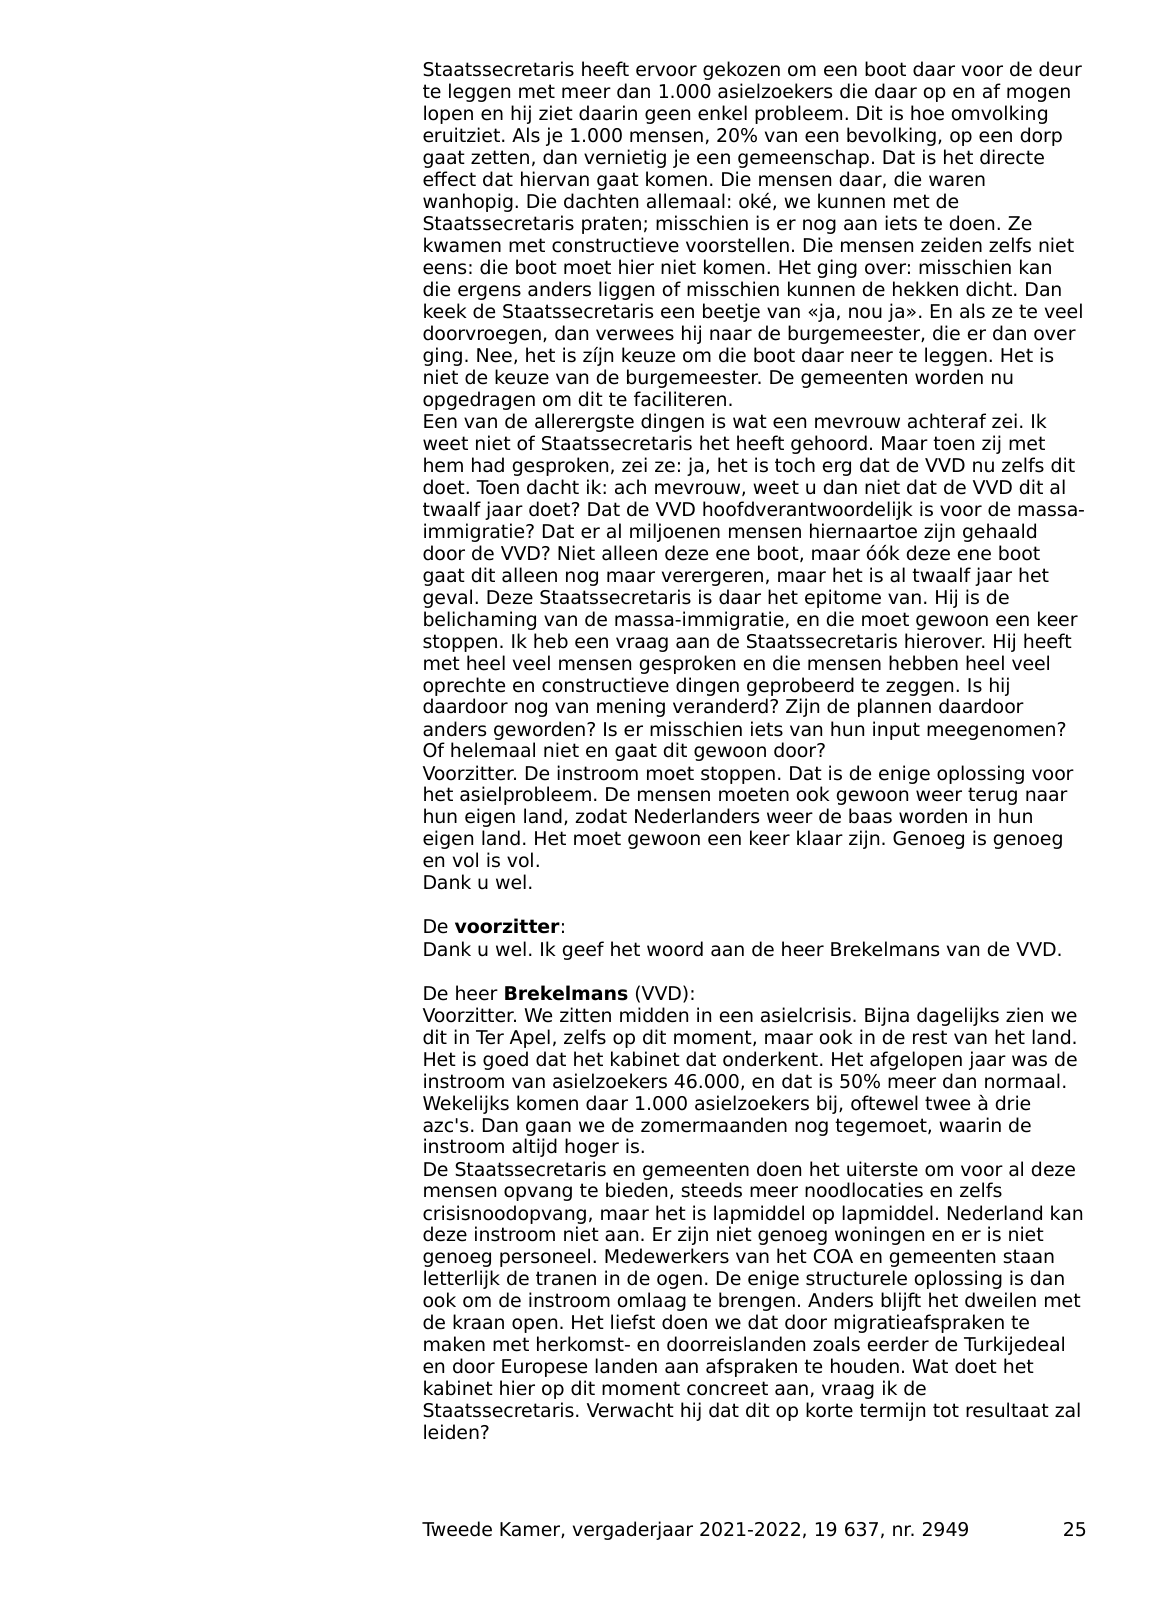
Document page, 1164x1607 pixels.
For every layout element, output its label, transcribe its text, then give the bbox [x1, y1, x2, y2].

text Dank u wel. Ik geef het woord aan de heer Brekelmans van de VVD. [422, 938, 1087, 960]
text De Staatssecretaris en gemeenten doen het uiterste om voor al deze mensen opvang te bieden, steeds meer noodlocaties en zelfs crisisnoodopvang, maar het is lapmiddel op lapmiddel. Nederland kan deze instroom niet aan. Er zijn niet genoeg woningen en er is niet genoeg personeel. Medewerkers van het COA en gemeenten staan letterlijk de tranen in de ogen. De enige structurele oplossing is dan ook om de instroom omlaag te brengen. Anders blijft het dweilen met de kraan open. Het liefst doen we dat door migratieafspraken te maken met herkomst- en doorreislanden zoals eerder de Turkijedeal en door Europese landen aan afspraken te houden. Wat doet het kabinet hier op dit moment concreet aan, vraag ik de Staatssecretaris. Verwacht hij dat dit op korte termijn tot resultaat zal leiden? [422, 1158, 1087, 1444]
text Een van de allerergste dingen is wat een mevrouw achteraf zei. Ik weet niet of Staatssecretaris het heeft gehoord. Maar toen zij met hem had gesproken, zei ze: ja, het is toch erg dat de VVD nu zelfs dit doet. Toen dacht ik: ach mevrouw, weet u dan niet dat de VVD dit al twaalf jaar doet? Dat de VVD hoofdverantwoordelijk is voor de massa-immigratie? Dat er al miljoenen mensen hiernaartoe zijn gehaald door de VVD? Niet alleen deze ene boot, maar óók deze ene boot gaat dit alleen nog maar verergeren, maar het is al twaalf jaar het geval. Deze Staatssecretaris is daar het epitome van. Hij is de belichaming van de massa-immigratie, en die moet gewoon een keer stoppen. Ik heb een vraag aan de Staatssecretaris hierover. Hij heeft met heel veel mensen gesproken en die mensen hebben heel veel oprechte en constructieve dingen geprobeerd te zeggen. Is hij daardoor nog van mening veranderd? Zijn de plannen daardoor anders geworden? Is er misschien iets van hun input meegenomen? Of helemaal niet en gaat dit gewoon door? [422, 411, 1087, 762]
text Voorzitter. De instroom moet stoppen. Dat is de enige oplossing voor het asielprobleem. De mensen moeten ook gewoon weer terug naar hun eigen land, zodat Nederlanders weer de baas worden in hun eigen land. Het moet gewoon een keer klaar zijn. Genoeg is genoeg en vol is vol. [422, 762, 1087, 872]
text Staatssecretaris heeft ervoor gekozen om een boot daar voor de deur te leggen met meer dan 1.000 asielzoekers die daar op en af mogen lopen en hij ziet daarin geen enkel probleem. Dit is hoe omvolking eruitziet. Als je 1.000 mensen, 20% van een bevolking, op een dorp gaat zetten, dan vernietig je een gemeenschap. Dat is het directe effect dat hiervan gaat komen. Die mensen daar, die waren wanhopig. Die dachten allemaal: oké, we kunnen met de Staatssecretaris praten; misschien is er nog aan iets te doen. Ze kwamen met constructieve voorstellen. Die mensen zeiden zelfs niet eens: die boot moet hier niet komen. Het ging over: misschien kan die ergens anders liggen of misschien kunnen de hekken dicht. Dan keek de Staatssecretaris een beetje van «ja, nou ja». En als ze te veel doorvroegen, dan verwees hij naar de burgemeester, die er dan over ging. Nee, het is zíjn keuze om die boot daar neer te leggen. Het is niet de keuze van de burgemeester. De gemeenten worden nu opgedragen om dit te faciliteren. [422, 59, 1087, 411]
text Dank u wel. [422, 872, 1087, 894]
text De heer Brekelmans (VVD): [422, 983, 1087, 1004]
text Voorzitter. We zitten midden in een asielcrisis. Bijna dagelijks zien we dit in Ter Apel, zelfs op dit moment, maar ook in de rest van het land. Het is goed dat het kabinet dat onderkent. Het afgelopen jaar was de instroom van asielzoekers 46.000, en dat is 50% meer dan normaal. Wekelijks komen daar 1.000 asielzoekers bij, oftewel twee à drie azc's. Dan gaan we de zomermaanden nog tegemoet, waarin de instroom altijd hoger is. [422, 1004, 1087, 1158]
text De voorzitter: [422, 916, 1087, 938]
